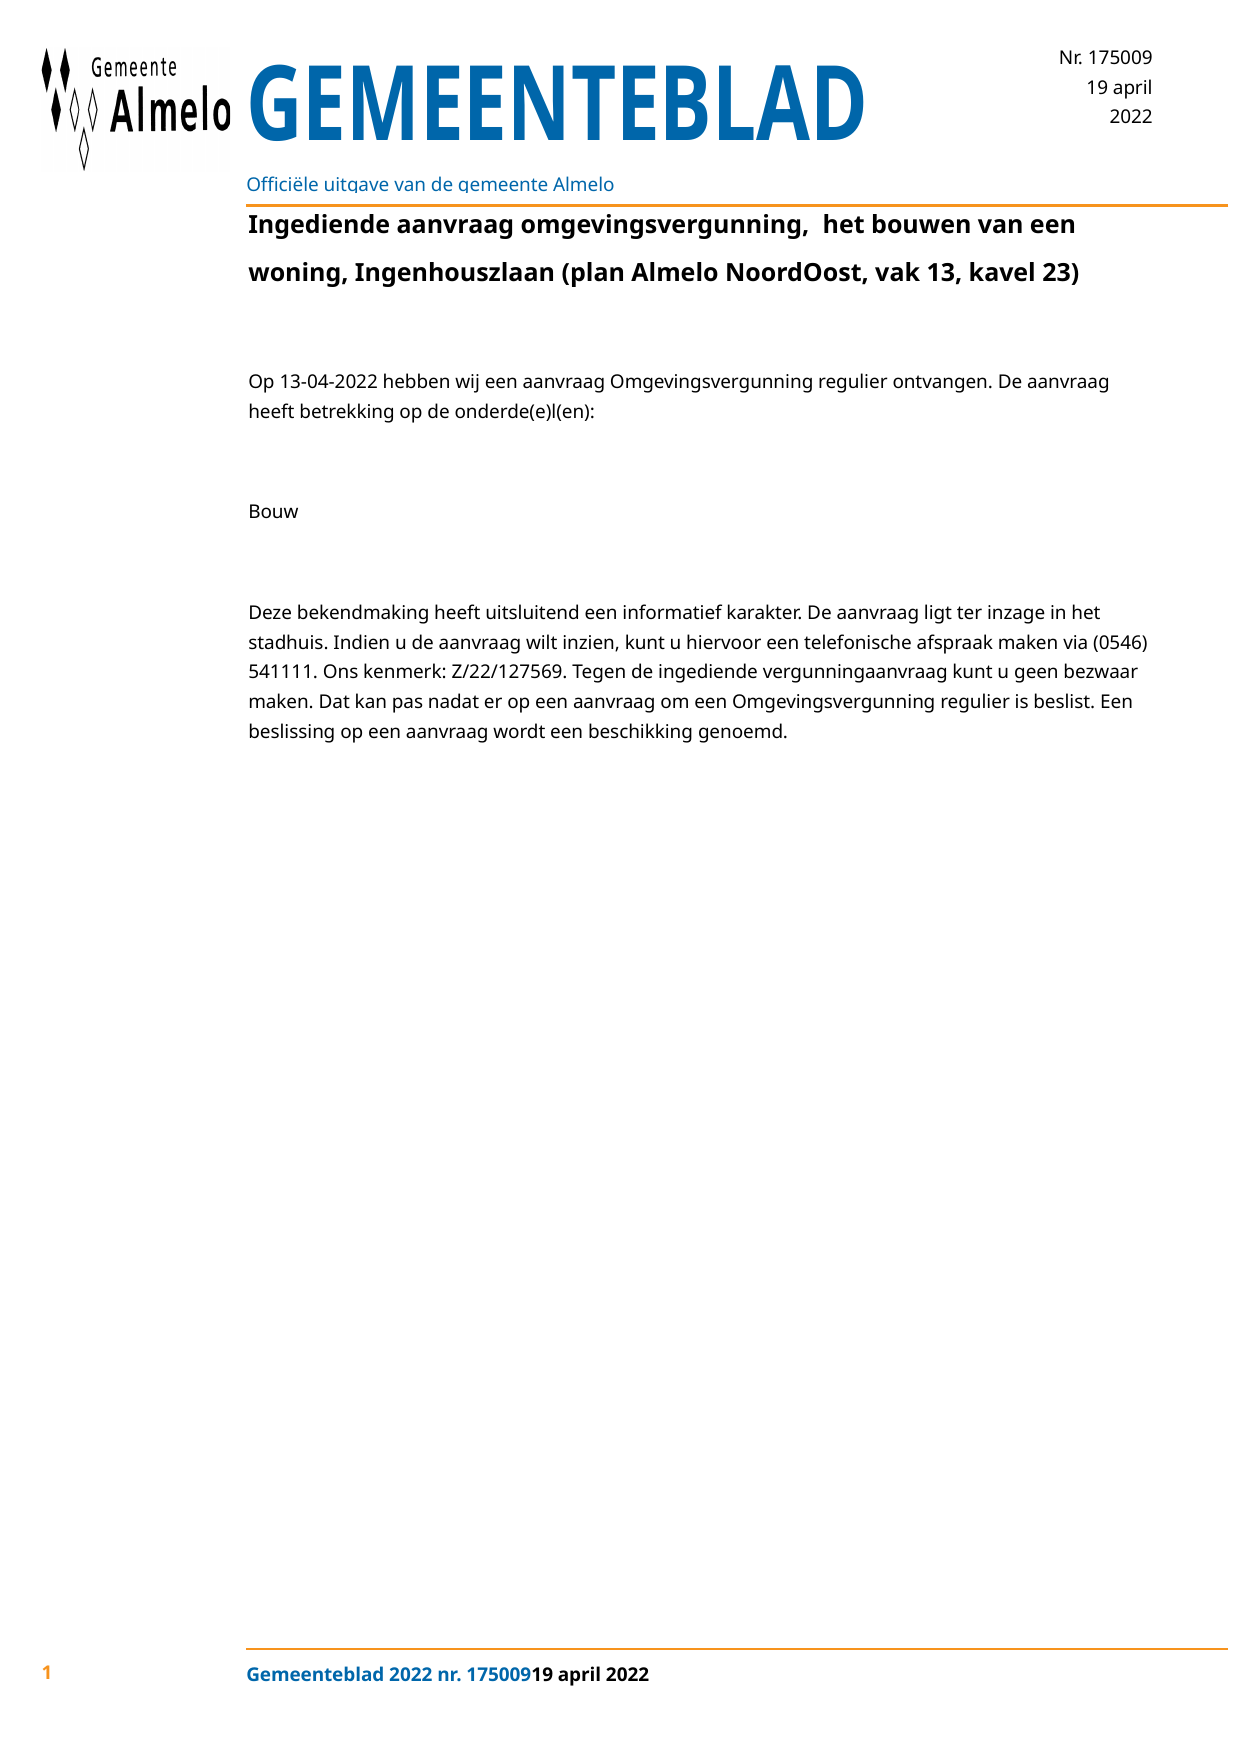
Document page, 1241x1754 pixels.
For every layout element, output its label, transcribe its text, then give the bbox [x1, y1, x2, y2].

picture [41, 47, 231, 172]
text Ingediende aanvraag omgevingsvergunning, het bouwen van een woning, Ingenhouszlaan (plan Almelo NoordOost, vak 13, kavel 23) [248, 207, 1152, 288]
text Deze bekendmaking heeft uitsluitend een informatief karakter. De aanvraag ligt ter inzage in het stadhuis. Indien u de aanvraag wilt inzien, kunt u hiervoor een telefonische afspraak maken via (0546) 541111. Ons kenmerk: Z/22/127569. Tegen de ingediende vergunningaanvraag kunt u geen bezwaar maken. Dat kan pas nadat er op een aanvraag om een Omgevingsvergunning regulier is beslist. Een beslissing op een aanvraag wordt een beschikking genoemd. [248, 599, 1152, 744]
text Op 13-04-2022 hebben wij een aanvraag Omgevingsvergunning regulier ontvangen. De aanvraag heeft betrekking op de onderde(e)l(en): [248, 368, 1152, 424]
text Bouw [248, 499, 1152, 524]
